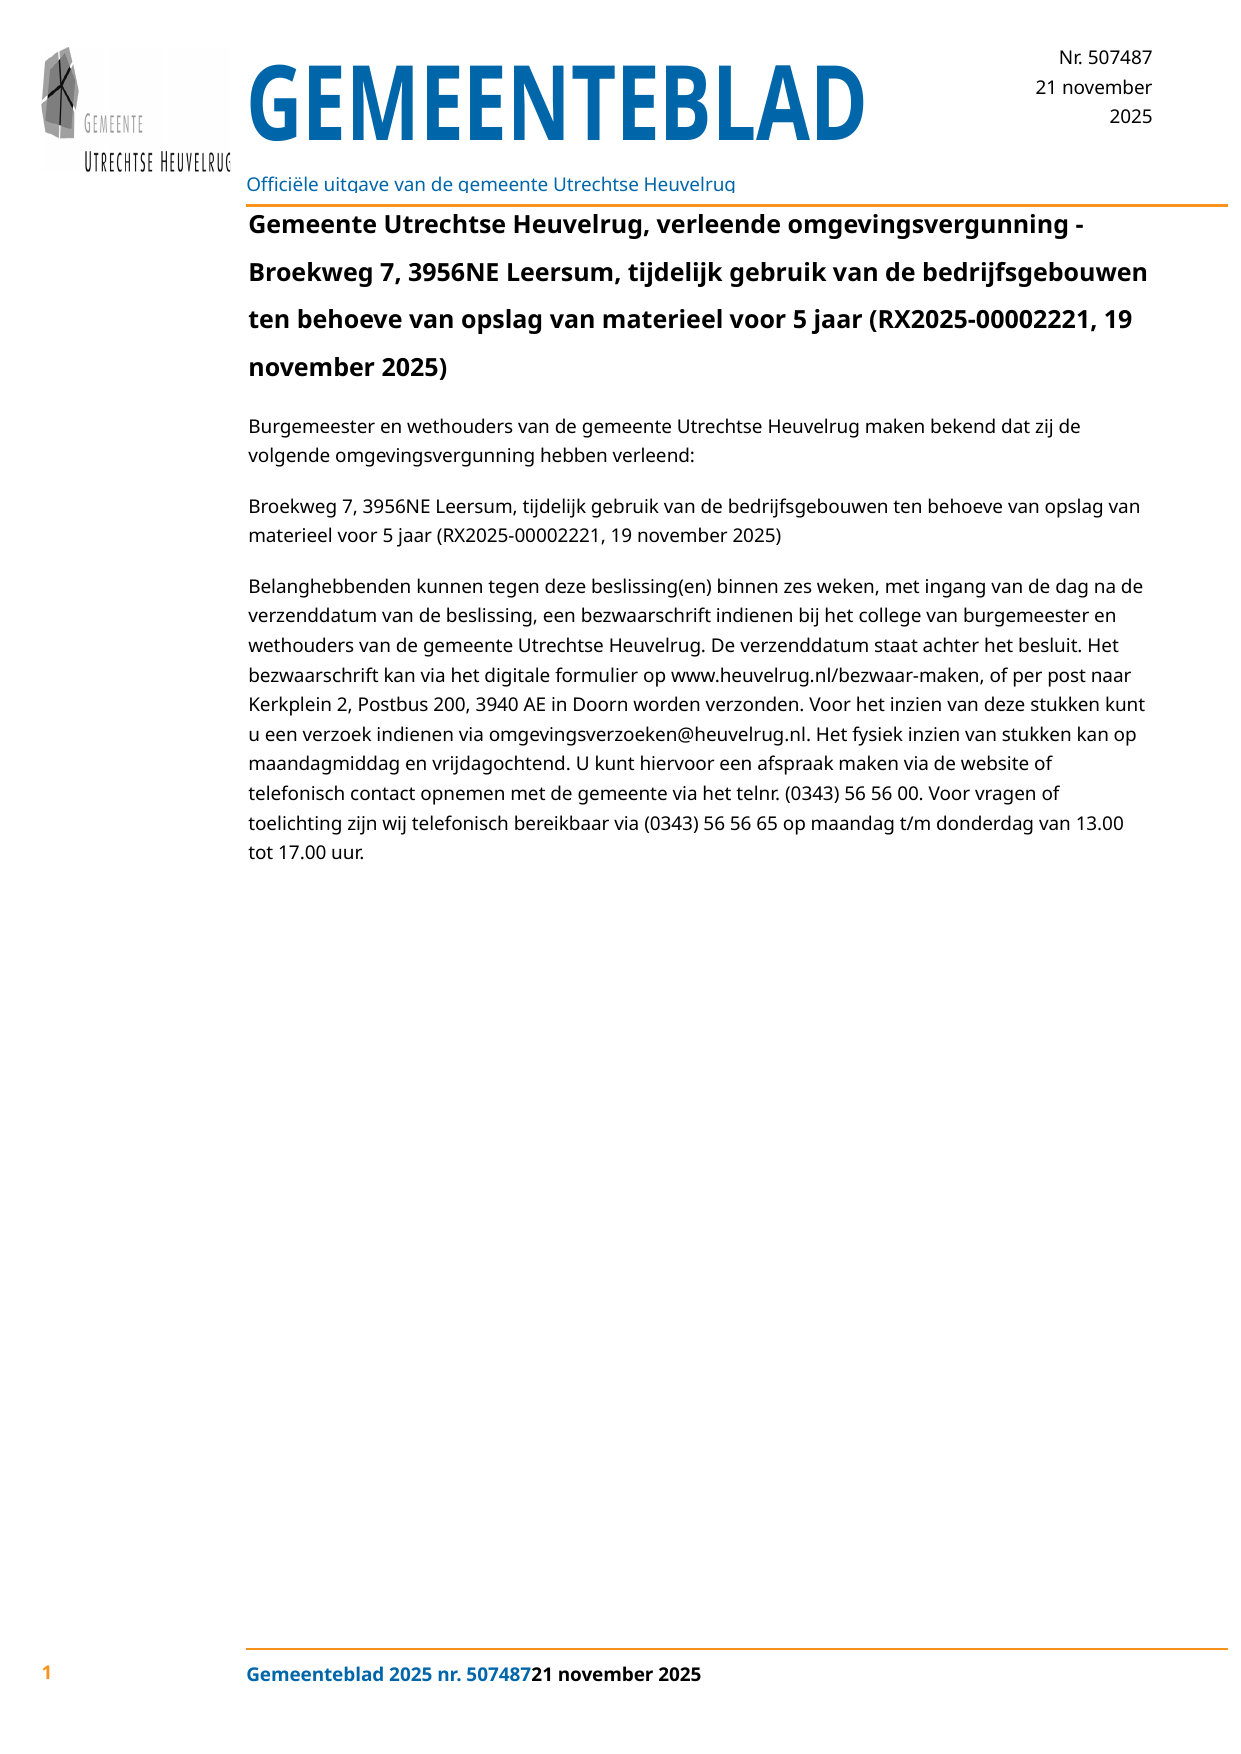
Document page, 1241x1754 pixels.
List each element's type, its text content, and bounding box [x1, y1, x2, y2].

text Gemeente Utrechtse Heuvelrug, verleende omgevingsvergunning - Broekweg 7, 3956NE Leersum, tijdelijk gebruik van de bedrijfsgebouwen ten behoeve van opslag van materieel voor 5 jaar (RX2025-00002221, 19 november 2025) [248, 207, 1152, 384]
text Burgemeester en wethouders van de gemeente Utrechtse Heuvelrug maken bekend dat zij de volgende omgevingsvergunning hebben verleend: [248, 413, 1152, 468]
picture [41, 47, 231, 172]
text Broekweg 7, 3956NE Leersum, tijdelijk gebruik van de bedrijfsgebouwen ten behoeve van opslag van materieel voor 5 jaar (RX2025-00002221, 19 november 2025) [248, 493, 1152, 548]
text Belanghebbenden kunnen tegen deze beslissing(en) binnen zes weken, met ingang van de dag na de verzenddatum van de beslissing, een bezwaarschrift indienen bij het college van burgemeester en wethouders van de gemeente Utrechtse Heuvelrug. De verzenddatum staat achter het besluit. Het bezwaarschrift kan via het digitale formulier op www.heuvelrug.nl/bezwaar-maken, of per post naar Kerkplein 2, Postbus 200, 3940 AE in Doorn worden verzonden. Voor het inzien van deze stukken kunt u een verzoek indienen via omgevingsverzoeken@heuvelrug.nl. Het fysiek inzien van stukken kan op maandagmiddag en vrijdagochtend. U kunt hiervoor een afspraak maken via de website of telefonisch contact opnemen met de gemeente via het telnr. (0343) 56 56 00. Voor vragen of toelichting zijn wij telefonisch bereikbaar via (0343) 56 56 65 op maandag t/m donderdag van 13.00 tot 17.00 uur. [248, 573, 1152, 865]
